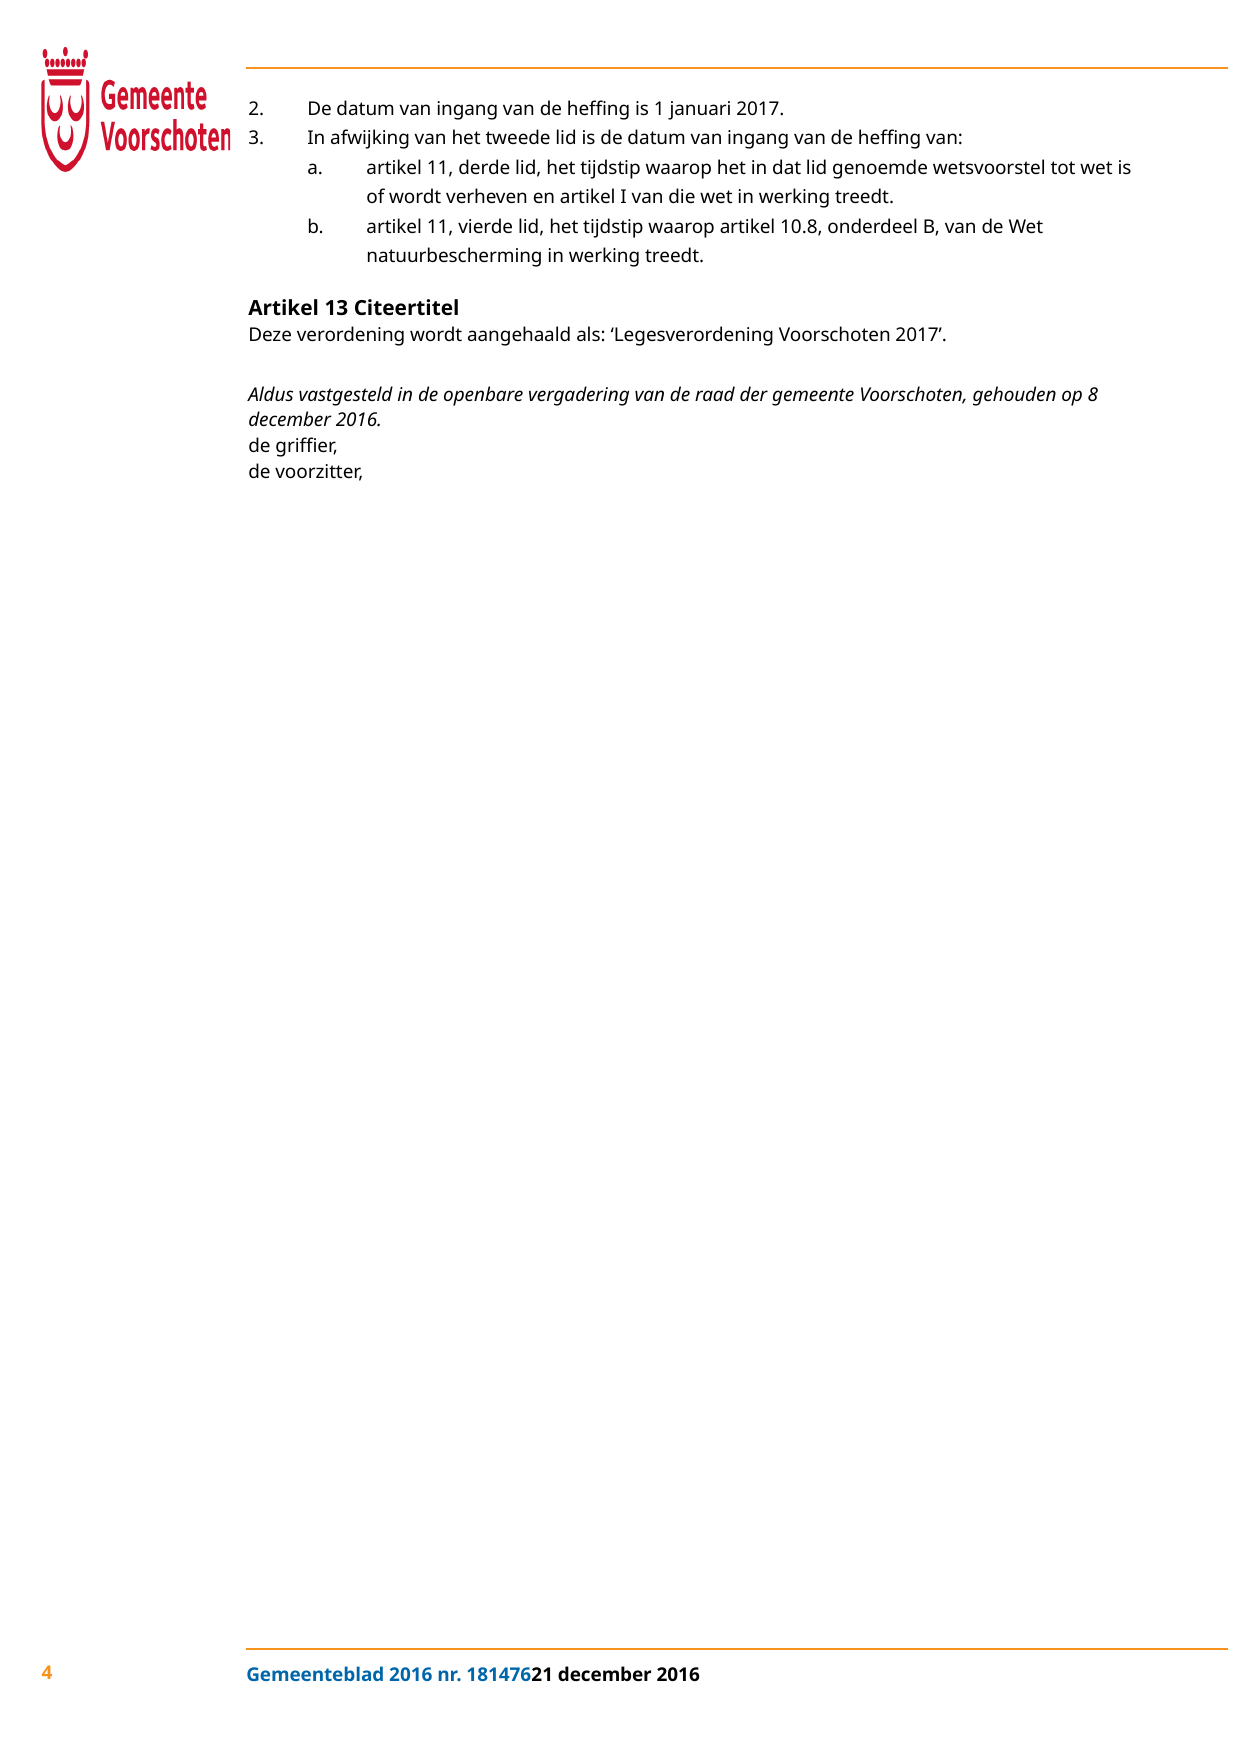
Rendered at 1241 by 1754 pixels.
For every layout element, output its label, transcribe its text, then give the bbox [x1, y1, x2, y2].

picture [41, 47, 231, 172]
text de voorzitter, [248, 458, 1152, 484]
text Deze verordening wordt aangehaald als: ‘Legesverordening Voorschoten 2017’. [248, 322, 1152, 347]
text de griffier, [248, 432, 1152, 458]
text Artikel 13 Citeertitel [248, 293, 1152, 322]
list artikel 11, derde lid, het tijdstip waarop het in dat lid genoemde wetsvoorstel tot wet is of wordt verheven en artikel I van die wet in werking treedt. [307, 154, 1152, 209]
list De datum van ingang van de heffing is 1 januari 2017. [248, 95, 1152, 121]
list artikel 11, vierde lid, het tijdstip waarop artikel 10.8, onderdeel B, van de Wet natuurbescherming in werking treedt. [307, 213, 1152, 268]
text Aldus vastgesteld in de openbare vergadering van de raad der gemeente Voorschoten, gehouden op 8 december 2016. [248, 381, 1152, 432]
list In afwijking van het tweede lid is de datum van ingang van de heffing van: [248, 124, 1152, 150]
